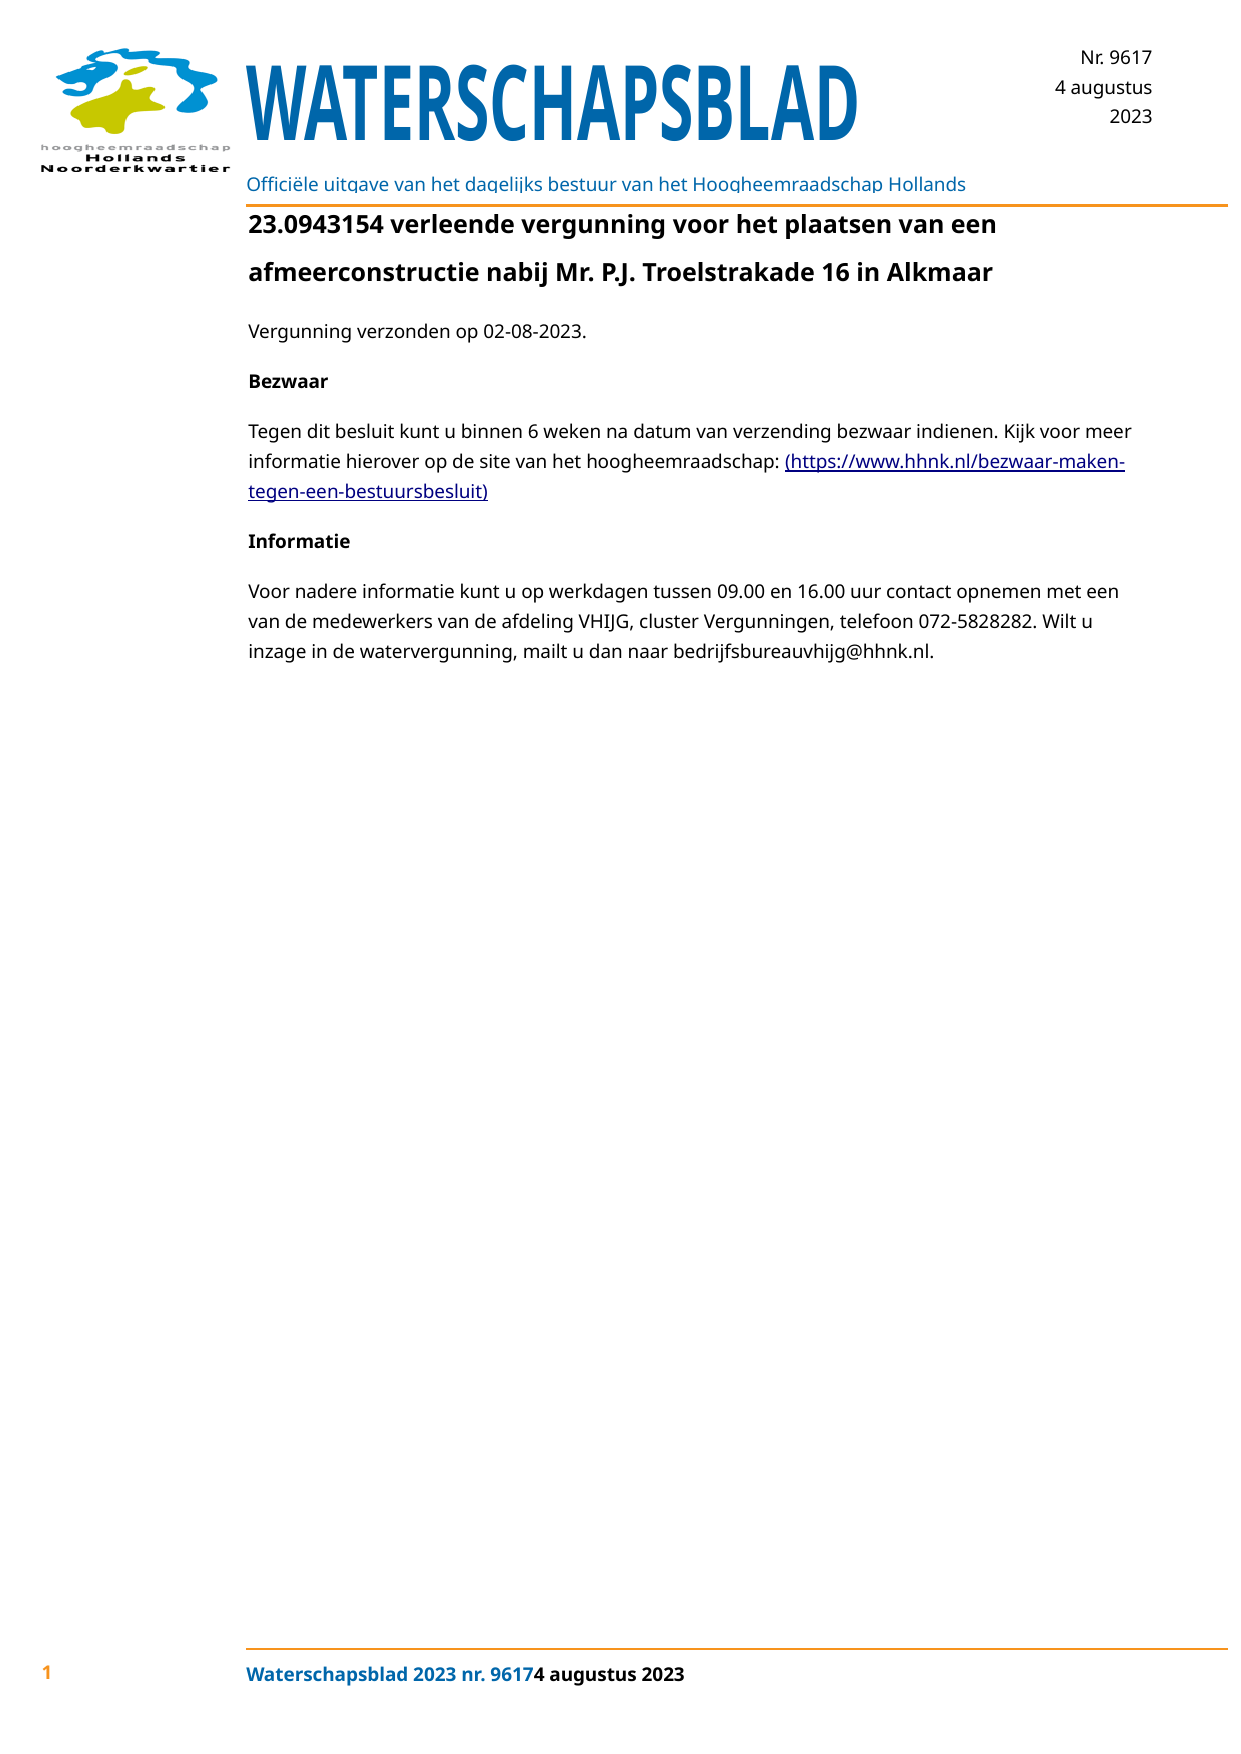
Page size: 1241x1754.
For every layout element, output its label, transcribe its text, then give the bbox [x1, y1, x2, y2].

text Vergunning verzonden op 02-08-2023. [248, 318, 1152, 344]
text Bezwaar [248, 368, 1152, 394]
text Voor nadere informatie kunt u op werkdagen tussen 09.00 en 16.00 uur contact opnemen met een van de medewerkers van de afdeling VHIJG, cluster Vergunningen, telefoon 072-5828282. Wilt u inzage in de watervergunning, mailt u dan naar bedrijfsbureauvhijg@hhnk.nl. [248, 579, 1152, 664]
text 23.0943154 verleende vergunning voor het plaatsen van een afmeerconstructie nabij Mr. P.J. Troelstrakade 16 in Alkmaar [248, 207, 1152, 288]
text Tegen dit besluit kunt u binnen 6 weken na datum van verzending bezwaar indienen. Kijk voor meer informatie hierover op de site van het hoogheemraadschap: (https://www.hhnk.nl/bezwaar-maken-tegen-een-bestuursbesluit) [248, 419, 1152, 504]
text Informatie [248, 528, 1152, 554]
picture [41, 47, 231, 172]
